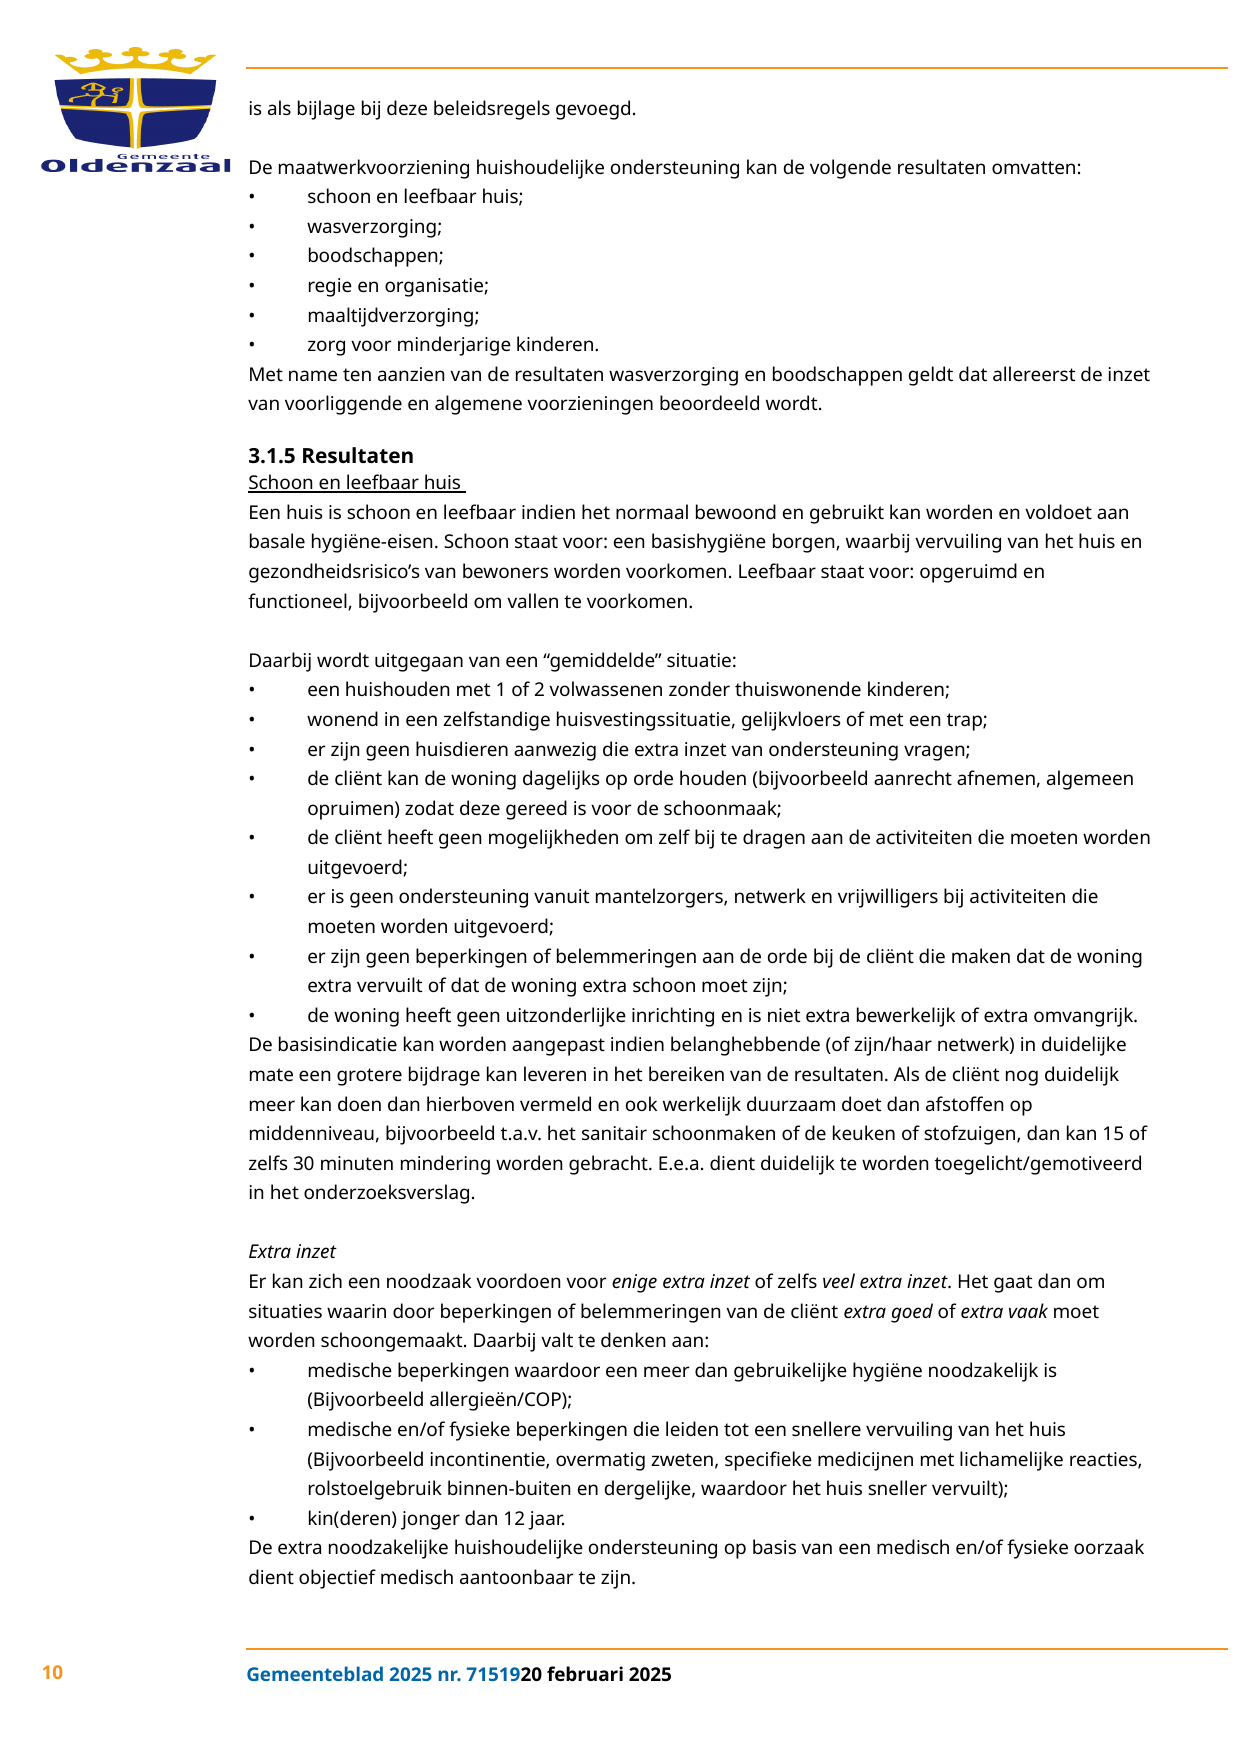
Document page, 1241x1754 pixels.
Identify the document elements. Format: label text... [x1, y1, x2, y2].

text 3.1.5 Resultaten [248, 441, 1152, 469]
list boodschappen; [248, 243, 1152, 268]
text is als bijlage bij deze beleidsregels gevoegd. [248, 95, 1152, 121]
text Daarbij wordt uitgegaan van een “gemiddelde” situatie: [248, 647, 1152, 673]
text De extra noodzakelijke huishoudelijke ondersteuning op basis van een medisch en/of fysieke oorzaak dient objectief medisch aantoonbaar te zijn. [248, 1534, 1152, 1590]
list een huishouden met 1 of 2 volwassenen zonder thuiswonende kinderen; [248, 677, 1152, 702]
list er zijn geen beperkingen of belemmeringen aan de orde bij de cliënt die maken dat de woning extra vervuilt of dat de woning extra schoon moet zijn; [248, 943, 1152, 998]
list er is geen ondersteuning vanuit mantelzorgers, netwerk en vrijwilligers bij activiteiten die moeten worden uitgevoerd; [248, 884, 1152, 939]
list zorg voor minderjarige kinderen. [248, 331, 1152, 357]
list (Bijvoorbeeld incontinentie, overmatig zweten, specifieke medicijnen met lichamelijke reacties, rolstoelgebruik binnen-buiten en dergelijke, waardoor het huis sneller vervuilt); [248, 1446, 1152, 1501]
text Er kan zich een noodzaak voordoen voor enige extra inzet of zelfs veel extra inzet. Het gaat dan om situaties waarin door beperkingen of belemmeringen van de cliënt extra goed of extra vaak moet worden schoongemaakt. Daarbij valt te denken aan: [248, 1268, 1152, 1353]
list medische en/of fysieke beperkingen die leiden tot een snellere vervuiling van het huis [248, 1416, 1152, 1442]
list de cliënt heeft geen mogelijkheden om zelf bij te dragen aan de activiteiten die moeten worden uitgevoerd; [248, 824, 1152, 880]
list de cliënt kan de woning dagelijks op orde houden (bijvoorbeeld aanrecht afnemen, algemeen opruimen) zodat deze gereed is voor de schoonmaak; [248, 765, 1152, 821]
list de woning heeft geen uitzonderlijke inrichting en is niet extra bewerkelijk of extra omvangrijk. [248, 1002, 1152, 1028]
picture [41, 47, 231, 172]
list regie en organisatie; [248, 272, 1152, 298]
list er zijn geen huisdieren aanwezig die extra inzet van ondersteuning vragen; [248, 736, 1152, 761]
text Schoon en leefbaar huis [248, 469, 1152, 495]
text Een huis is schoon en leefbaar indien het normaal bewoond en gebruikt kan worden en voldoet aan basale hygiëne-eisen. Schoon staat voor: een basishygiëne borgen, waarbij vervuiling van het huis en gezondheidsrisico’s van bewoners worden voorkomen. Leefbaar staat voor: opgeruimd en functioneel, bijvoorbeeld om vallen te voorkomen. [248, 499, 1152, 613]
list wasverzorging; [248, 213, 1152, 239]
text Extra inzet [248, 1239, 1152, 1264]
list schoon en leefbaar huis; [248, 183, 1152, 209]
list kin(deren) jonger dan 12 jaar. [248, 1505, 1152, 1531]
list wonend in een zelfstandige huisvestingssituatie, gelijkvloers of met een trap; [248, 706, 1152, 732]
list medische beperkingen waardoor een meer dan gebruikelijke hygiëne noodzakelijk is [248, 1357, 1152, 1383]
text De maatwerkvoorziening huishoudelijke ondersteuning kan de volgende resultaten omvatten: [248, 154, 1152, 180]
list maaltijdverzorging; [248, 302, 1152, 328]
text Met name ten aanzien van de resultaten wasverzorging en boodschappen geldt dat allereerst de inzet van voorliggende en algemene voorzieningen beoordeeld wordt. [248, 361, 1152, 416]
text De basisindicatie kan worden aangepast indien belanghebbende (of zijn/haar netwerk) in duidelijke mate een grotere bijdrage kan leveren in het bereiken van de resultaten. Als de cliënt nog duidelijk meer kan doen dan hierboven vermeld en ook werkelijk duurzaam doet dan afstoffen op middenniveau, bijvoorbeeld t.a.v. het sanitair schoonmaken of de keuken of stofzuigen, dan kan 15 of zelfs 30 minuten mindering worden gebracht. E.e.a. dient duidelijk te worden toegelicht/gemotiveerd in het onderzoeksverslag. [248, 1032, 1152, 1205]
list (Bijvoorbeeld allergieën/COP); [248, 1387, 1152, 1412]
